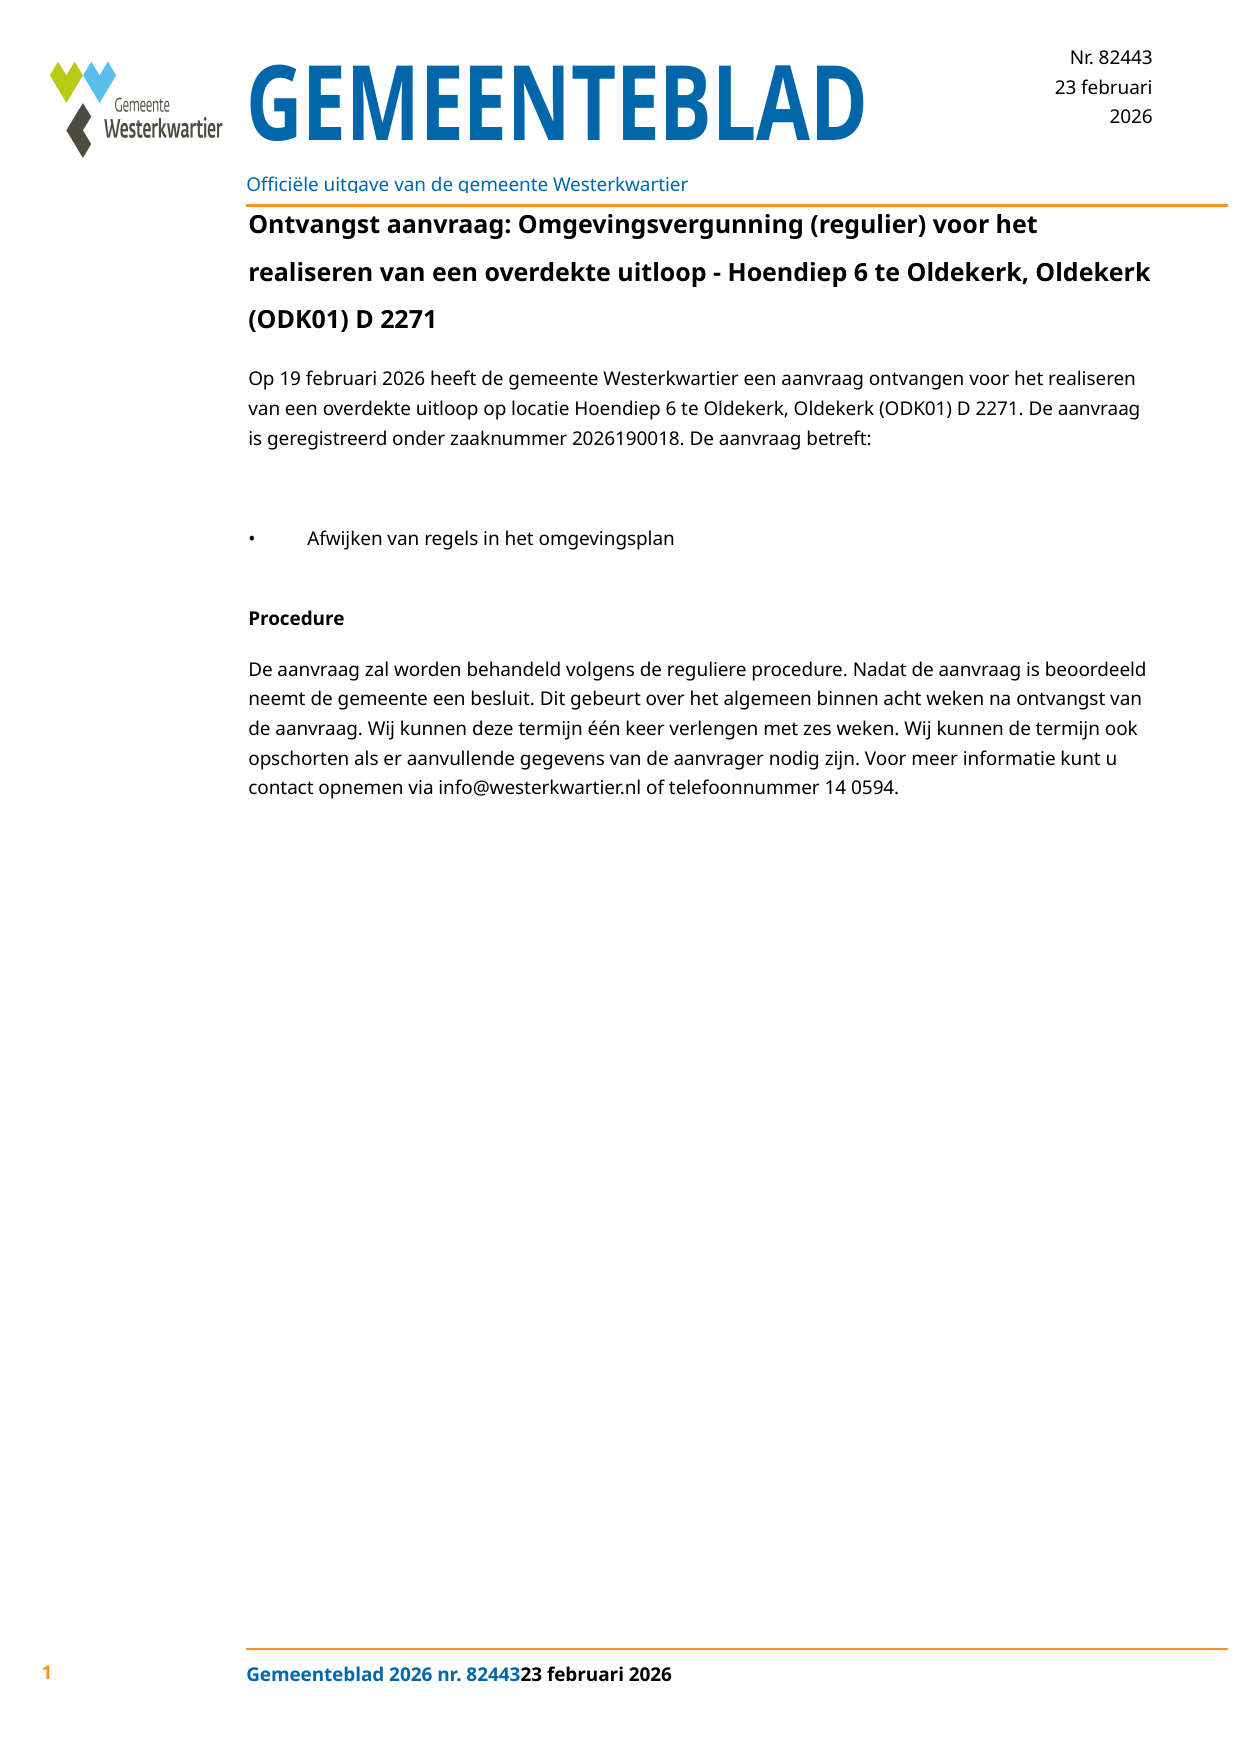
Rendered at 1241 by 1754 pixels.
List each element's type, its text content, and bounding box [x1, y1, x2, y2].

text Procedure [248, 606, 1152, 631]
list Afwijken van regels in het omgevingsplan [248, 526, 1152, 551]
text De aanvraag zal worden behandeld volgens de reguliere procedure. Nadat de aanvraag is beoordeeld neemt de gemeente een besluit. Dit gebeurt over het algemeen binnen acht weken na ontvangst van de aanvraag. Wij kunnen deze termijn één keer verlengen met zes weken. Wij kunnen de termijn ook opschorten als er aanvullende gegevens van de aanvrager nodig zijn. Voor meer informatie kunt u contact opnemen via info@westerkwartier.nl of telefoonnummer 14 0594. [248, 656, 1152, 800]
picture [41, 47, 231, 172]
text Ontvangst aanvraag: Omgevingsvergunning (regulier) voor het realiseren van een overdekte uitloop - Hoendiep 6 te Oldekerk, Oldekerk (ODK01) D 2271 [248, 207, 1152, 336]
text Op 19 februari 2026 heeft de gemeente Westerkwartier een aanvraag ontvangen voor het realiseren van een overdekte uitloop op locatie Hoendiep 6 te Oldekerk, Oldekerk (ODK01) D 2271. De aanvraag is geregistreerd onder zaaknummer 2026190018. De aanvraag betreft: [248, 366, 1152, 450]
